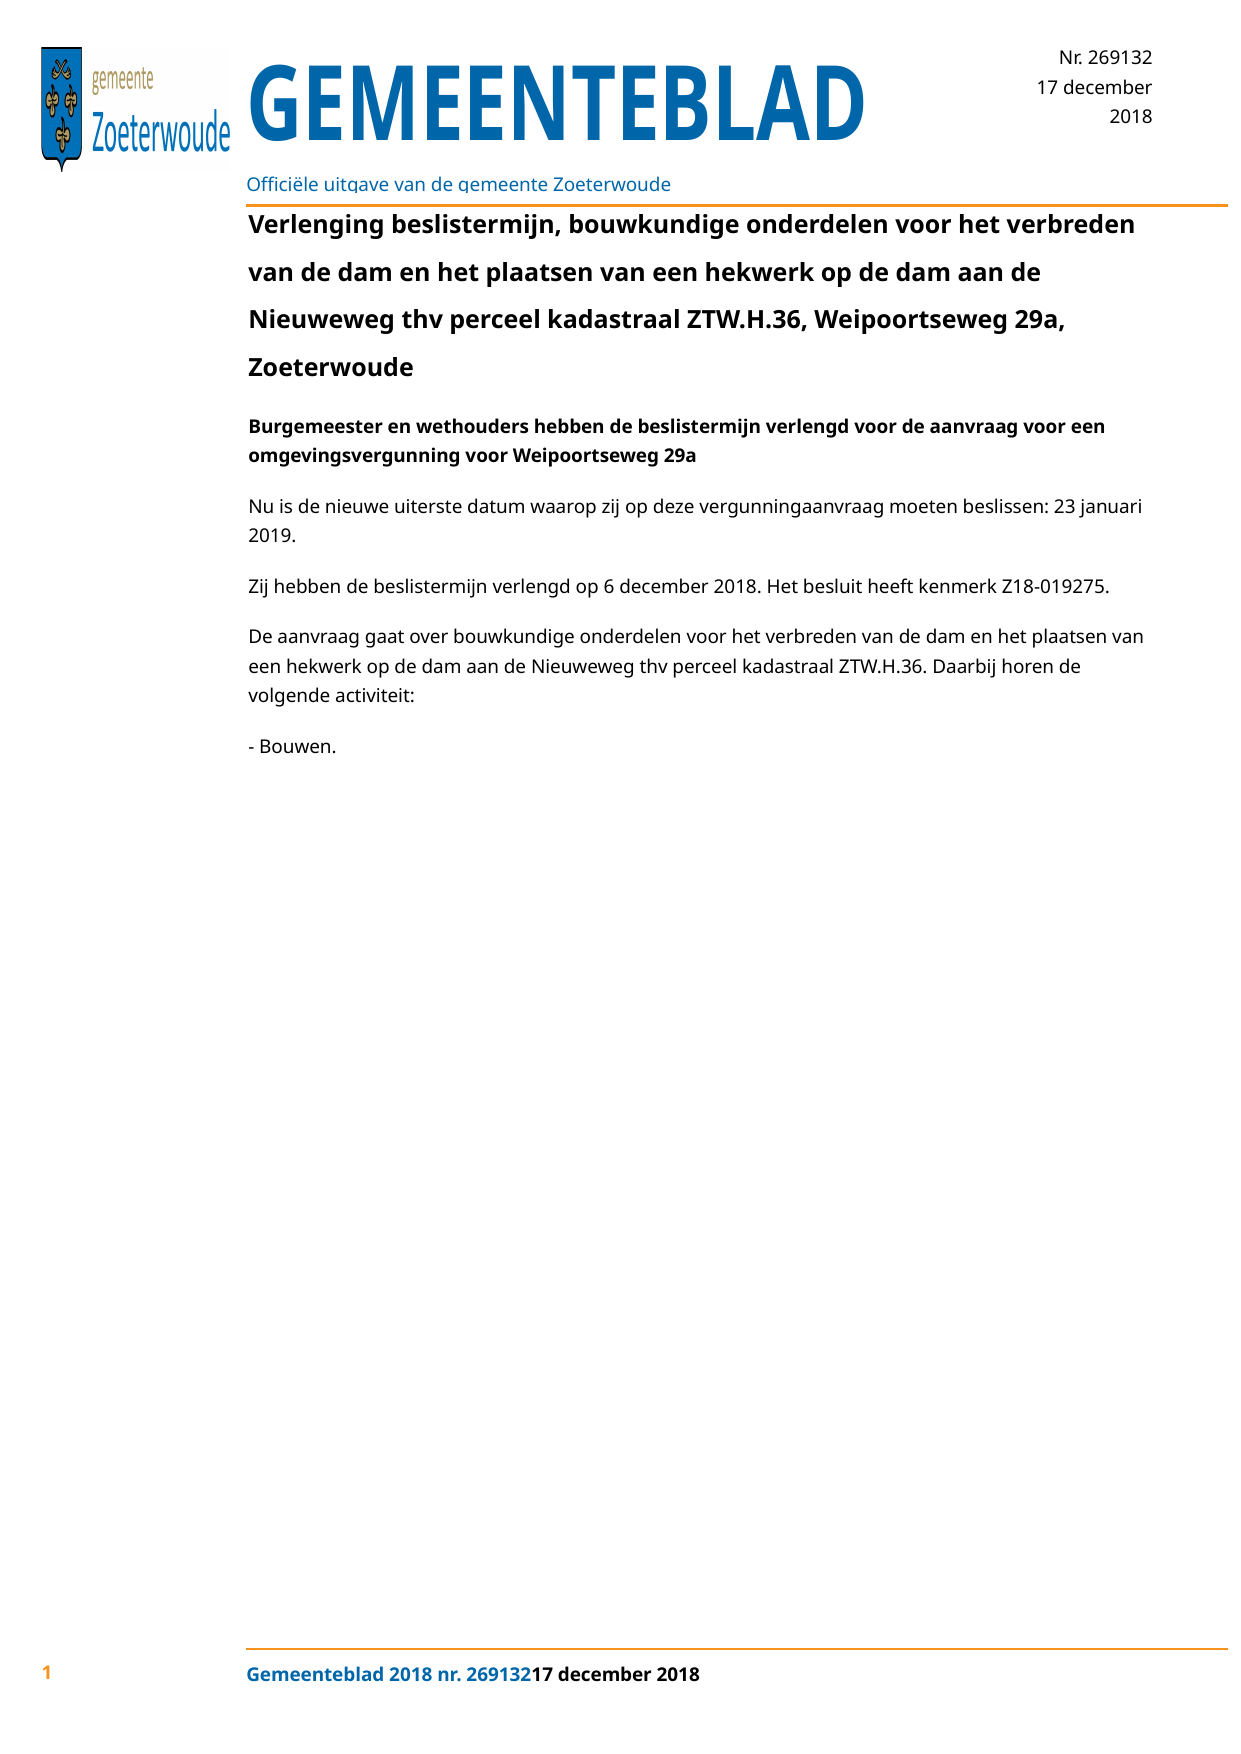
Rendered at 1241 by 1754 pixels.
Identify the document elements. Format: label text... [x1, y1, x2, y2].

text Burgemeester en wethouders hebben de beslistermijn verlengd voor de aanvraag voor een omgevingsvergunning voor Weipoortseweg 29a [248, 413, 1152, 468]
picture [41, 47, 231, 172]
text Nu is de nieuwe uiterste datum waarop zij op deze vergunningaanvraag moeten beslissen: 23 januari 2019. [248, 493, 1152, 548]
text Zij hebben de beslistermijn verlengd op 6 december 2018. Het besluit heeft kenmerk Z18-019275. [248, 573, 1152, 599]
text Verlenging beslistermijn, bouwkundige onderdelen voor het verbreden van de dam en het plaatsen van een hekwerk op de dam aan de Nieuweweg thv perceel kadastraal ZTW.H.36, Weipoortseweg 29a, Zoeterwoude [248, 207, 1152, 384]
text De aanvraag gaat over bouwkundige onderdelen voor het verbreden van de dam en het plaatsen van een hekwerk op de dam aan de Nieuweweg thv perceel kadastraal ZTW.H.36. Daarbij horen de volgende activiteit: [248, 623, 1152, 708]
text - Bouwen. [248, 733, 1152, 759]
